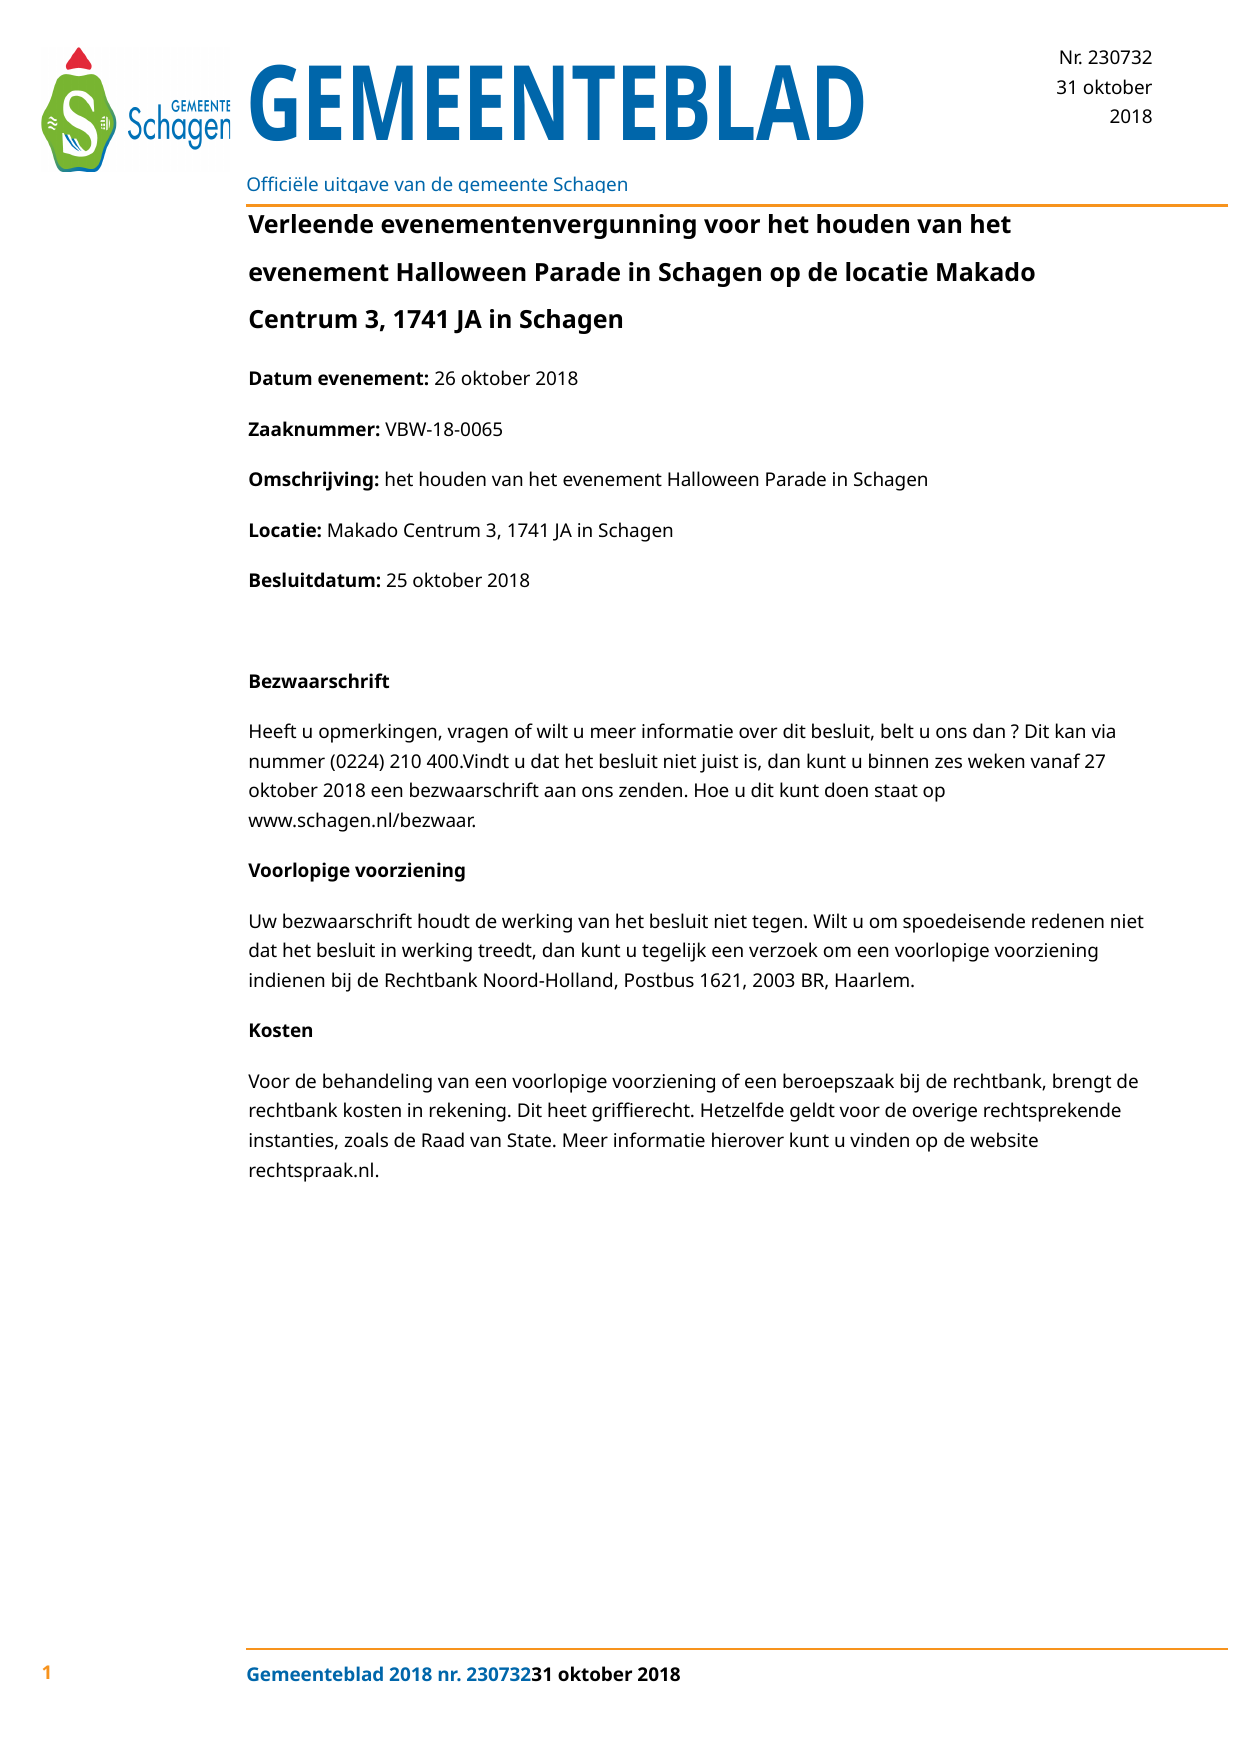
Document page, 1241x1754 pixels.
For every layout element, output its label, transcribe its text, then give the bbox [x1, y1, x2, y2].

text Heeft u opmerkingen, vragen of wilt u meer informatie over dit besluit, belt u ons dan ? Dit kan via nummer (0224) 210 400.Vindt u dat het besluit niet juist is, dan kunt u binnen zes weken vanaf 27 oktober 2018 een bezwaarschrift aan ons zenden. Hoe u dit kunt doen staat op www.schagen.nl/bezwaar. [248, 718, 1152, 833]
picture [41, 47, 231, 172]
text Voorlopige voorziening [248, 858, 1152, 883]
text Locatie: Makado Centrum 3, 1741 JA in Schagen [248, 517, 1152, 542]
text Datum evenement: 26 oktober 2018 [248, 366, 1152, 391]
text Zaaknummer: VBW-18-0065 [248, 416, 1152, 442]
text Uw bezwaarschrift houdt de werking van het besluit niet tegen. Wilt u om spoedeisende redenen niet dat het besluit in werking treedt, dan kunt u tegelijk een verzoek om een voorlopige voorziening indienen bij de Rechtbank Noord-Holland, Postbus 1621, 2003 BR, Haarlem. [248, 908, 1152, 993]
text Kosten [248, 1018, 1152, 1043]
text Verleende evenementenvergunning voor het houden van het evenement Halloween Parade in Schagen op de locatie Makado Centrum 3, 1741 JA in Schagen [248, 207, 1152, 336]
text Omschrijving: het houden van het evenement Halloween Parade in Schagen [248, 466, 1152, 492]
text Besluitdatum: 25 oktober 2018 [248, 567, 1152, 593]
text Bezwaarschrift [248, 668, 1152, 694]
text Voor de behandeling van een voorlopige voorziening of een beroepszaak bij de rechtbank, brengt de rechtbank kosten in rekening. Dit heet griffierecht. Hetzelfde geldt voor de overige rechtsprekende instanties, zoals de Raad van State. Meer informatie hierover kunt u vinden op de website rechtspraak.nl. [248, 1068, 1152, 1182]
